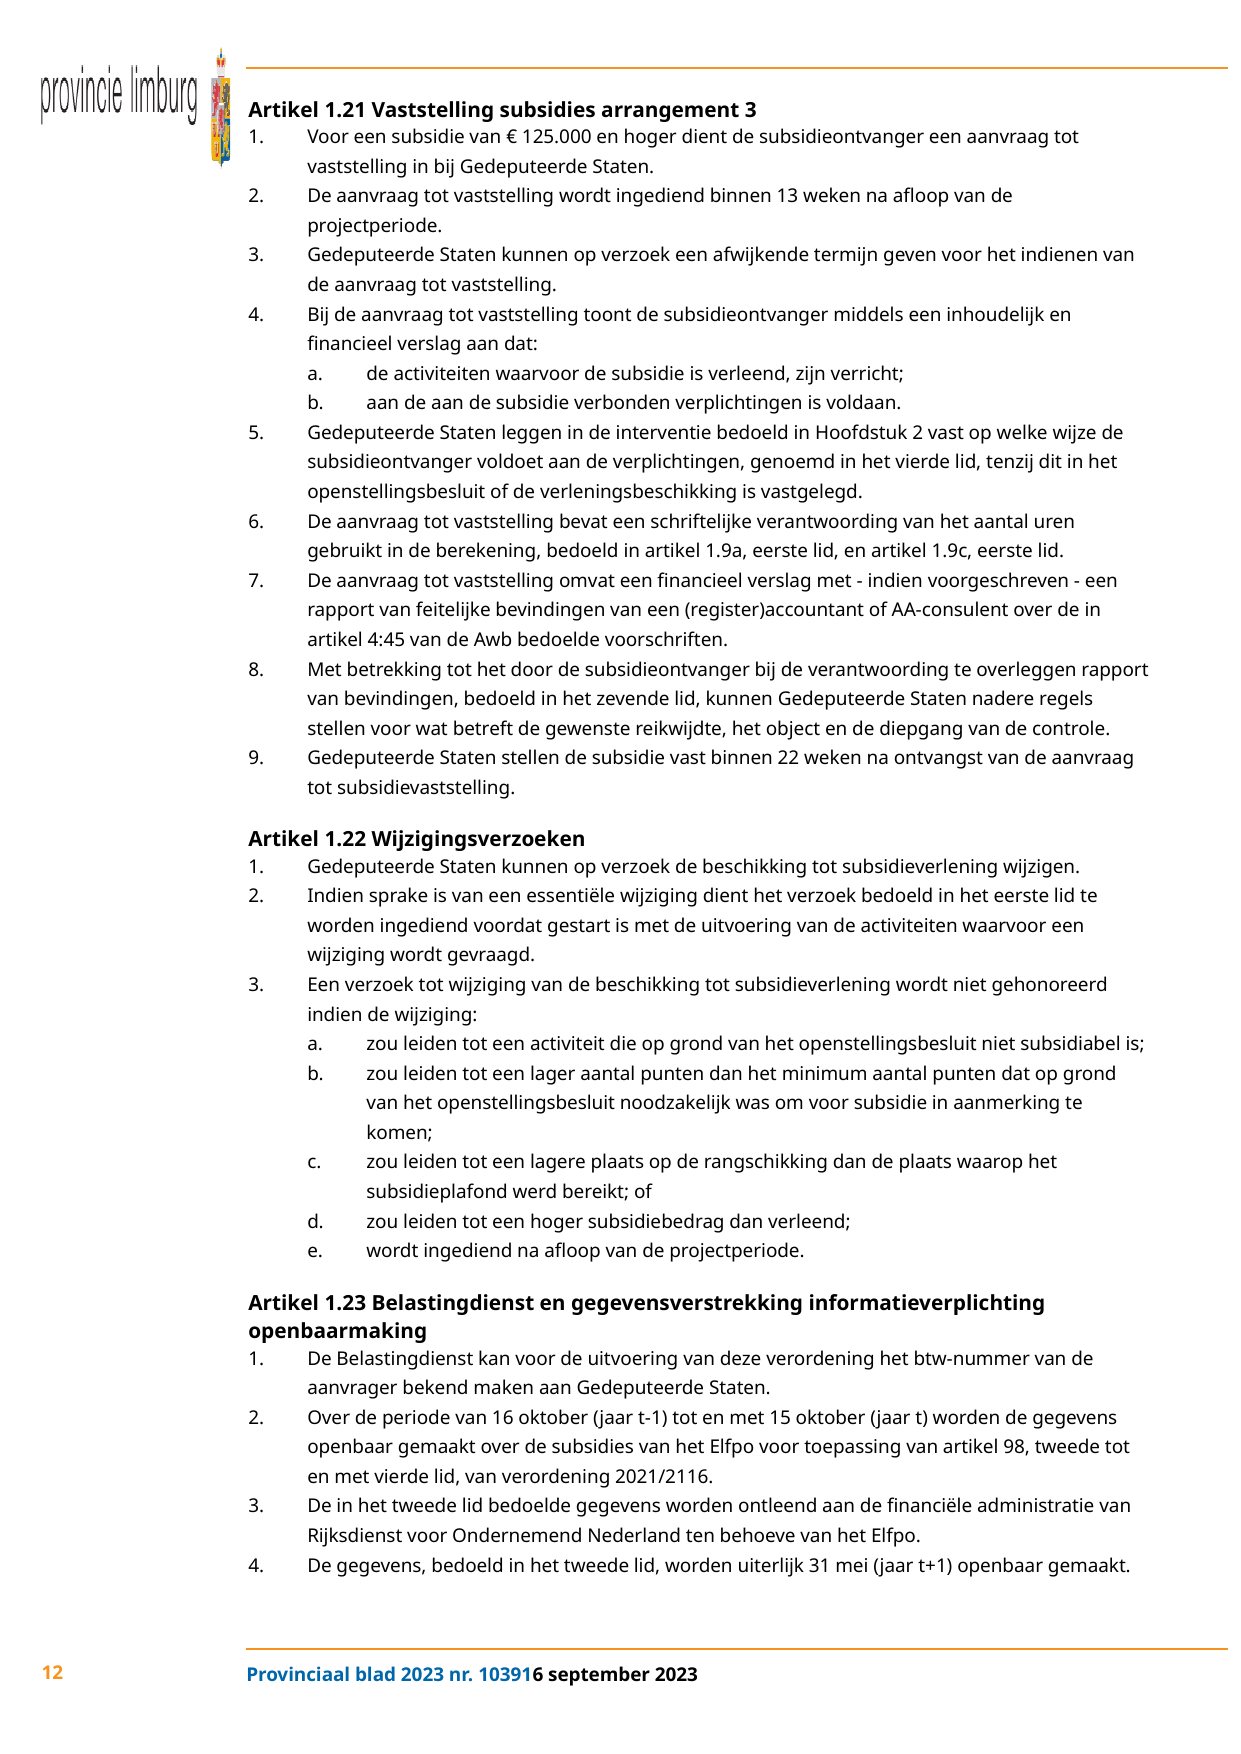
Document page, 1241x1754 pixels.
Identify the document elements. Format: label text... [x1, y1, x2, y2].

picture [41, 47, 231, 172]
list zou leiden tot een hoger subsidiebedrag dan verleend; [307, 1208, 1152, 1234]
list Een verzoek tot wijziging van de beschikking tot subsidieverlening wordt niet gehonoreerd indien de wijziging: [248, 971, 1152, 1027]
list aan de aan de subsidie verbonden verplichtingen is voldaan. [307, 389, 1152, 415]
list Met betrekking tot het door de subsidieontvanger bij de verantwoording te overleggen rapport van bevindingen, bedoeld in het zevende lid, kunnen Gedeputeerde Staten nadere regels stellen voor wat betreft de gewenste reikwijdte, het object en de diepgang van de controle. [248, 656, 1152, 741]
list wordt ingediend na afloop van de projectperiode. [307, 1237, 1152, 1263]
list Voor een subsidie van € 125.000 en hoger dient de subsidieontvanger een aanvraag tot vaststelling in bij Gedeputeerde Staten. [248, 123, 1152, 178]
list Bij de aanvraag tot vaststelling toont de subsidieontvanger middels een inhoudelijk en financieel verslag aan dat: [248, 301, 1152, 356]
list De Belastingdienst kan voor de uitvoering van deze verordening het btw-nummer van de aanvrager bekend maken aan Gedeputeerde Staten. [248, 1345, 1152, 1400]
list De in het tweede lid bedoelde gegevens worden ontleend aan de financiële administratie van Rijksdienst voor Ondernemend Nederland ten behoeve van het Elfpo. [248, 1493, 1152, 1548]
list de activiteiten waarvoor de subsidie is verleend, zijn verricht; [307, 360, 1152, 386]
list zou leiden tot een lager aantal punten dan het minimum aantal punten dat op grond van het openstellingsbesluit noodzakelijk was om voor subsidie in aanmerking te komen; [307, 1060, 1152, 1145]
text Artikel 1.23 Belastingdienst en gegevensverstrekking informatieverplichting openbaarmaking [248, 1288, 1152, 1345]
list zou leiden tot een lagere plaats op de rangschikking dan de plaats waarop het subsidieplafond werd bereikt; of [307, 1149, 1152, 1204]
list De aanvraag tot vaststelling wordt ingediend binnen 13 weken na afloop van de projectperiode. [248, 182, 1152, 238]
list De gegevens, bedoeld in het tweede lid, worden uiterlijk 31 mei (jaar t+1) openbaar gemaakt. [248, 1552, 1152, 1578]
list Over de periode van 16 oktober (jaar t-1) tot en met 15 oktober (jaar t) worden de gegevens openbaar gemaakt over de subsidies van het Elfpo voor toepassing van artikel 98, tweede tot en met vierde lid, van verordening 2021/2116. [248, 1404, 1152, 1489]
list Indien sprake is van een essentiële wijziging dient het verzoek bedoeld in het eerste lid te worden ingediend voordat gestart is met de uitvoering van de activiteiten waarvoor een wijziging wordt gevraagd. [248, 882, 1152, 967]
list Gedeputeerde Staten kunnen op verzoek de beschikking tot subsidieverlening wijzigen. [248, 853, 1152, 879]
list Gedeputeerde Staten stellen de subsidie vast binnen 22 weken na ontvangst van de aanvraag tot subsidievaststelling. [248, 744, 1152, 800]
list De aanvraag tot vaststelling omvat een financieel verslag met - indien voorgeschreven - een rapport van feitelijke bevindingen van een (register)accountant of AA-consulent over de in artikel 4:45 van de Awb bedoelde voorschriften. [248, 567, 1152, 652]
list Gedeputeerde Staten kunnen op verzoek een afwijkende termijn geven voor het indienen van de aanvraag tot vaststelling. [248, 242, 1152, 297]
text Artikel 1.22 Wijzigingsverzoeken [248, 824, 1152, 853]
list Gedeputeerde Staten leggen in de interventie bedoeld in Hoofdstuk 2 vast op welke wijze de subsidieontvanger voldoet aan de verplichtingen, genoemd in het vierde lid, tenzij dit in het openstellingsbesluit of de verleningsbeschikking is vastgelegd. [248, 419, 1152, 504]
list De aanvraag tot vaststelling bevat een schriftelijke verantwoording van het aantal uren gebruikt in de berekening, bedoeld in artikel 1.9a, eerste lid, en artikel 1.9c, eerste lid. [248, 508, 1152, 563]
text Artikel 1.21 Vaststelling subsidies arrangement 3 [248, 95, 1152, 123]
list zou leiden tot een activiteit die op grond van het openstellingsbesluit niet subsidiabel is; [307, 1030, 1152, 1056]
